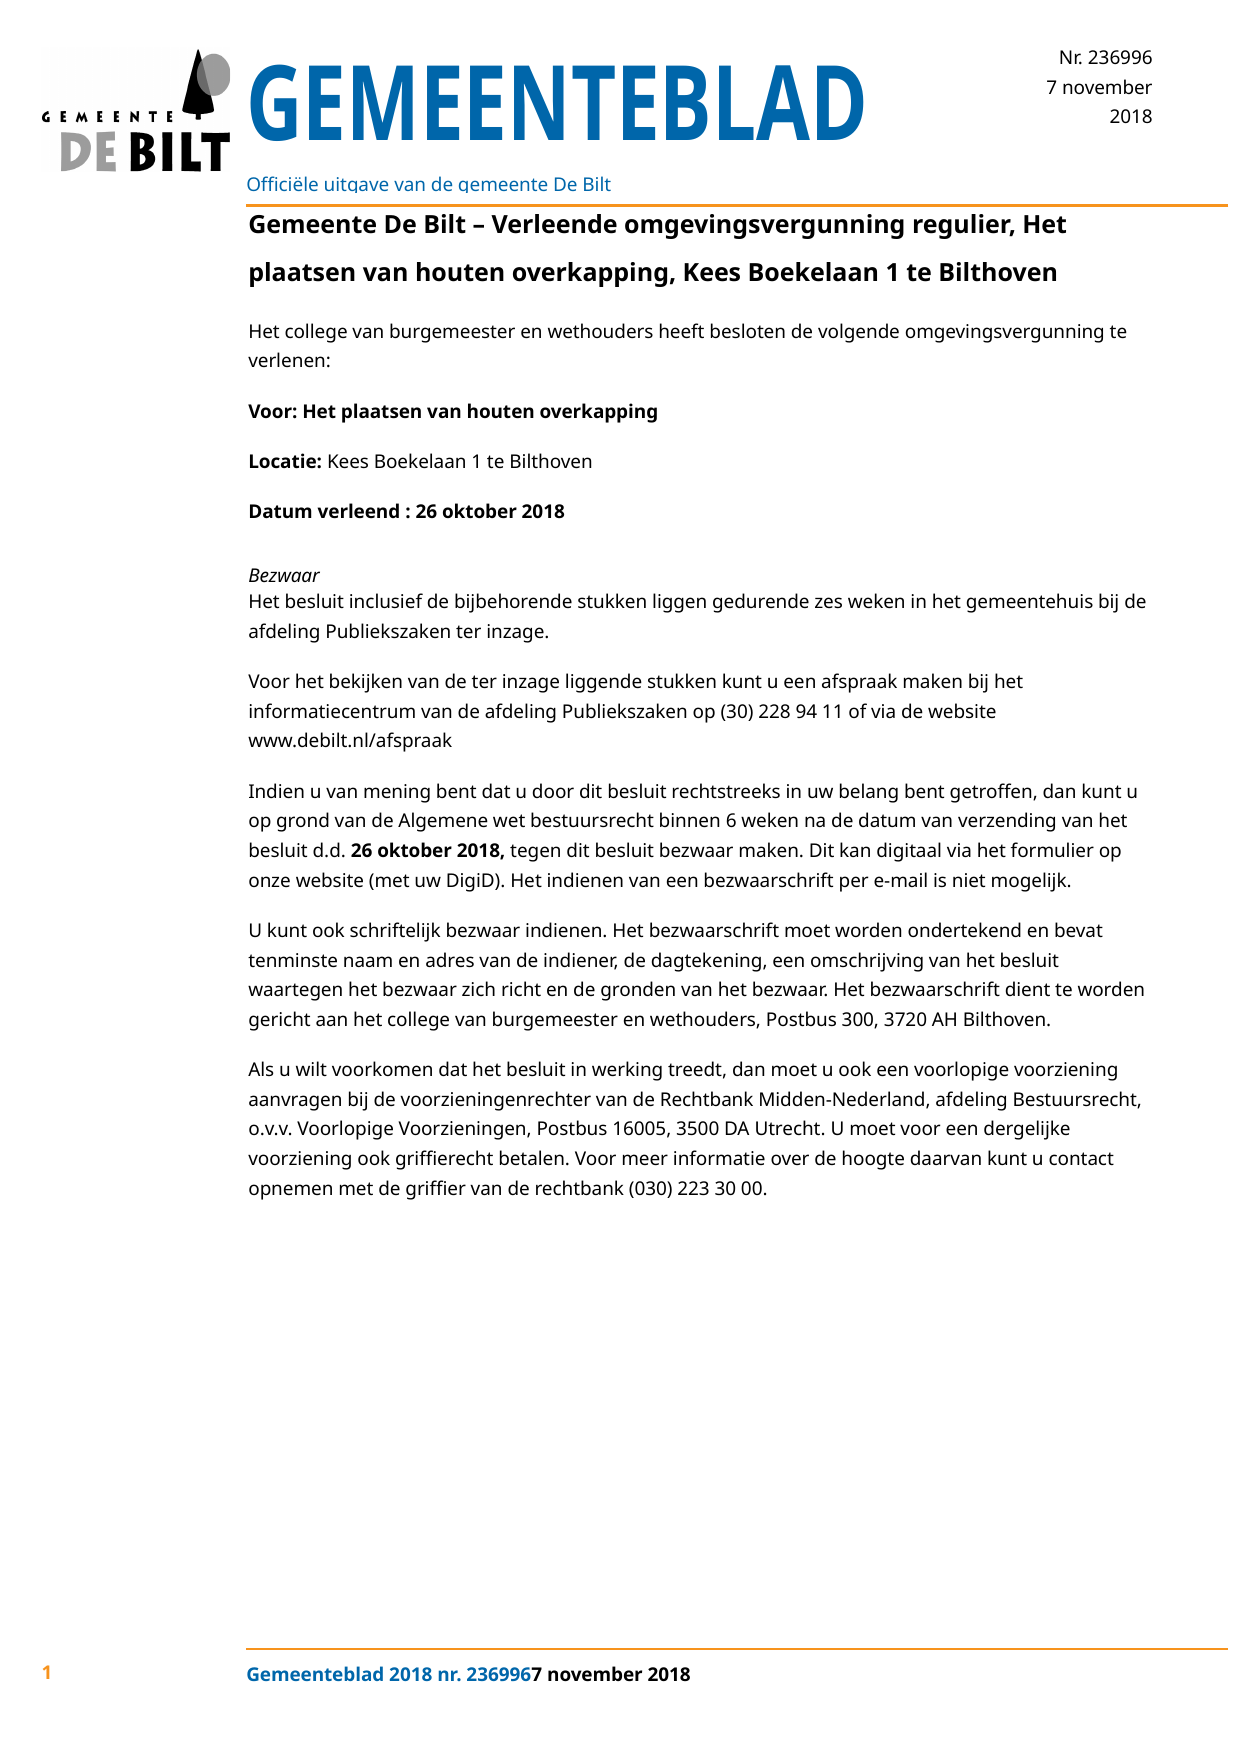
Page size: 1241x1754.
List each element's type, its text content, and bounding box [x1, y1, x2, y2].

text Gemeente De Bilt – Verleende omgevingsvergunning regulier, Het plaatsen van houten overkapping, Kees Boekelaan 1 te Bilthoven [248, 207, 1152, 288]
text Bezwaar [248, 563, 1152, 588]
text Locatie: Kees Boekelaan 1 te Bilthoven [248, 448, 1152, 474]
picture [41, 47, 231, 172]
text Het college van burgemeester en wethouders heeft besloten de volgende omgevingsvergunning te verlenen: [248, 318, 1152, 373]
text Voor: Het plaatsen van houten overkapping [248, 398, 1152, 424]
text Als u wilt voorkomen dat het besluit in werking treedt, dan moet u ook een voorlopige voorziening aanvragen bij de voorzieningenrechter van de Rechtbank Midden-Nederland, afdeling Bestuursrecht, o.v.v. Voorlopige Voorzieningen, Postbus 16005, 3500 DA Utrecht. U moet voor een dergelijke voorziening ook griffierecht betalen. Voor meer informatie over de hoogte daarvan kunt u contact opnemen met de griffier van de rechtbank (030) 223 30 00. [248, 1056, 1152, 1200]
text U kunt ook schriftelijk bezwaar indienen. Het bezwaarschrift moet worden ondertekend en bevat tenminste naam en adres van de indiener, de dagtekening, een omschrijving van het besluit waartegen het bezwaar zich richt en de gronden van het bezwaar. Het bezwaarschrift dient te worden gericht aan het college van burgemeester en wethouders, Postbus 300, 3720 AH Bilthoven. [248, 917, 1152, 1032]
text Het besluit inclusief de bijbehorende stukken liggen gedurende zes weken in het gemeentehuis bij de afdeling Publiekszaken ter inzage. [248, 588, 1152, 644]
text Datum verleend : 26 oktober 2018 [248, 499, 1152, 524]
text Voor het bekijken van de ter inzage liggende stukken kunt u een afspraak maken bij het informatiecentrum van de afdeling Publiekszaken op (30) 228 94 11 of via de website www.debilt.nl/afspraak [248, 668, 1152, 753]
text Indien u van mening bent dat u door dit besluit rechtstreeks in uw belang bent getroffen, dan kunt u op grond van de Algemene wet bestuursrecht binnen 6 weken na de datum van verzending van het besluit d.d. 26 oktober 2018, tegen dit besluit bezwaar maken. Dit kan digitaal via het formulier op onze website (met uw DigiD). Het indienen van een bezwaarschrift per e-mail is niet mogelijk. [248, 778, 1152, 892]
